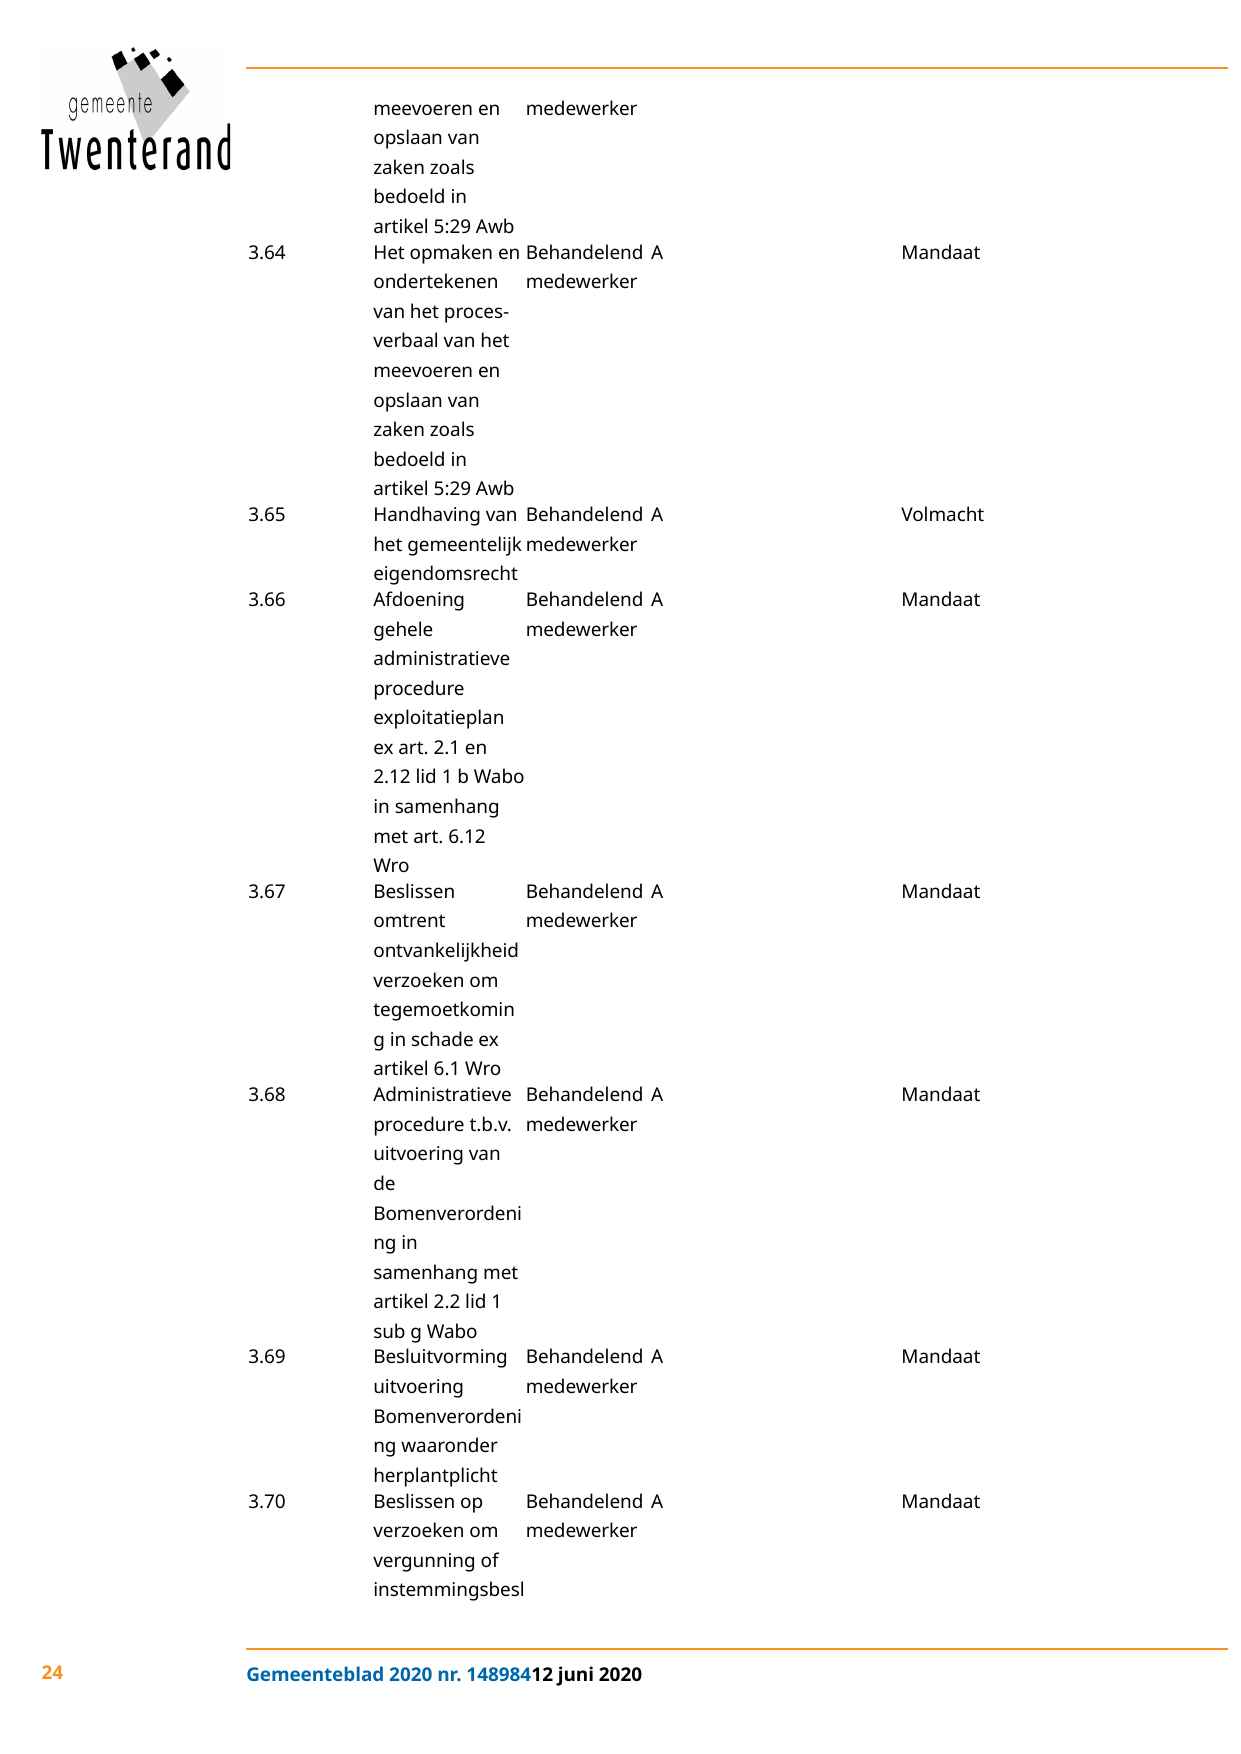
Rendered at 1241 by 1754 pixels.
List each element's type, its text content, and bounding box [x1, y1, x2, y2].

table_cell [248, 95, 373, 239]
table_cell Behandelend medewerker [526, 878, 651, 1081]
table_cell Afdoening gehele administratieve procedure exploitatieplan ex art. 2.1 en 2.12 lid 1 b Wabo in samenhang met art. 6.12 Wro [373, 586, 526, 878]
table_cell 3.65 [248, 501, 373, 586]
table_cell 3.70 [248, 1488, 373, 1602]
table_cell [776, 1488, 901, 1602]
table_cell Behandelend medewerker [526, 1488, 651, 1602]
table_cell [776, 239, 901, 501]
table_cell Besluitvorming uitvoering Bomenverordening waaronder herplantplicht [373, 1344, 526, 1488]
table_cell [1026, 1344, 1152, 1488]
table_cell Beslissen omtrent ontvankelijkheid verzoeken om tegemoetkoming in schade ex artikel 6.1 Wro [373, 878, 526, 1081]
table_cell A [651, 239, 776, 501]
table_cell [776, 878, 901, 1081]
table_cell [1026, 878, 1152, 1081]
table_cell Behandelend medewerker [526, 501, 651, 586]
table_cell medewerker [526, 95, 651, 239]
table_cell A [651, 1081, 776, 1344]
table_cell Behandelend medewerker [526, 1081, 651, 1344]
table_cell Behandelend medewerker [526, 586, 651, 878]
table_cell [776, 586, 901, 878]
table_cell [1026, 501, 1152, 586]
table_cell Mandaat [901, 1488, 1026, 1602]
table_cell 3.67 [248, 878, 373, 1081]
table_cell [1026, 586, 1152, 878]
table_cell 3.66 [248, 586, 373, 878]
table_cell Het opmaken en ondertekenen van het proces-verbaal van het meevoeren en opslaan van zaken zoals bedoeld in artikel 5:29 Awb [373, 239, 526, 501]
table_cell Mandaat [901, 878, 1026, 1081]
table_cell [1026, 239, 1152, 501]
table_cell Mandaat [901, 1081, 1026, 1344]
table_cell Administratieve procedure t.b.v. uitvoering van de Bomenverordening in samenhang met artikel 2.2 lid 1 sub g Wabo [373, 1081, 526, 1344]
picture [41, 47, 231, 172]
table_cell [776, 1081, 901, 1344]
table_cell Handhaving van het gemeentelijk eigendomsrecht [373, 501, 526, 586]
table_cell Beslissen op verzoeken om vergunning of instemmingsbesl [373, 1488, 526, 1602]
table_cell 3.68 [248, 1081, 373, 1344]
table_cell [1026, 1081, 1152, 1344]
table_cell Volmacht [901, 501, 1026, 586]
table_cell Mandaat [901, 586, 1026, 878]
table_cell [1026, 1488, 1152, 1602]
table_cell Behandelend medewerker [526, 1344, 651, 1488]
table_cell A [651, 586, 776, 878]
table_cell 3.69 [248, 1344, 373, 1488]
table_cell [776, 1344, 901, 1488]
table_cell meevoeren en opslaan van zaken zoals bedoeld in artikel 5:29 Awb [373, 95, 526, 239]
table_cell Behandelend medewerker [526, 239, 651, 501]
table_cell [776, 501, 901, 586]
table_cell A [651, 878, 776, 1081]
table_cell Mandaat [901, 1344, 1026, 1488]
table_cell [776, 95, 901, 239]
table_cell [651, 95, 776, 239]
table_cell A [651, 1488, 776, 1602]
table_cell [901, 95, 1026, 239]
table_cell A [651, 1344, 776, 1488]
table_cell [1026, 95, 1152, 239]
table_cell 3.64 [248, 239, 373, 501]
table_cell Mandaat [901, 239, 1026, 501]
table_cell A [651, 501, 776, 586]
